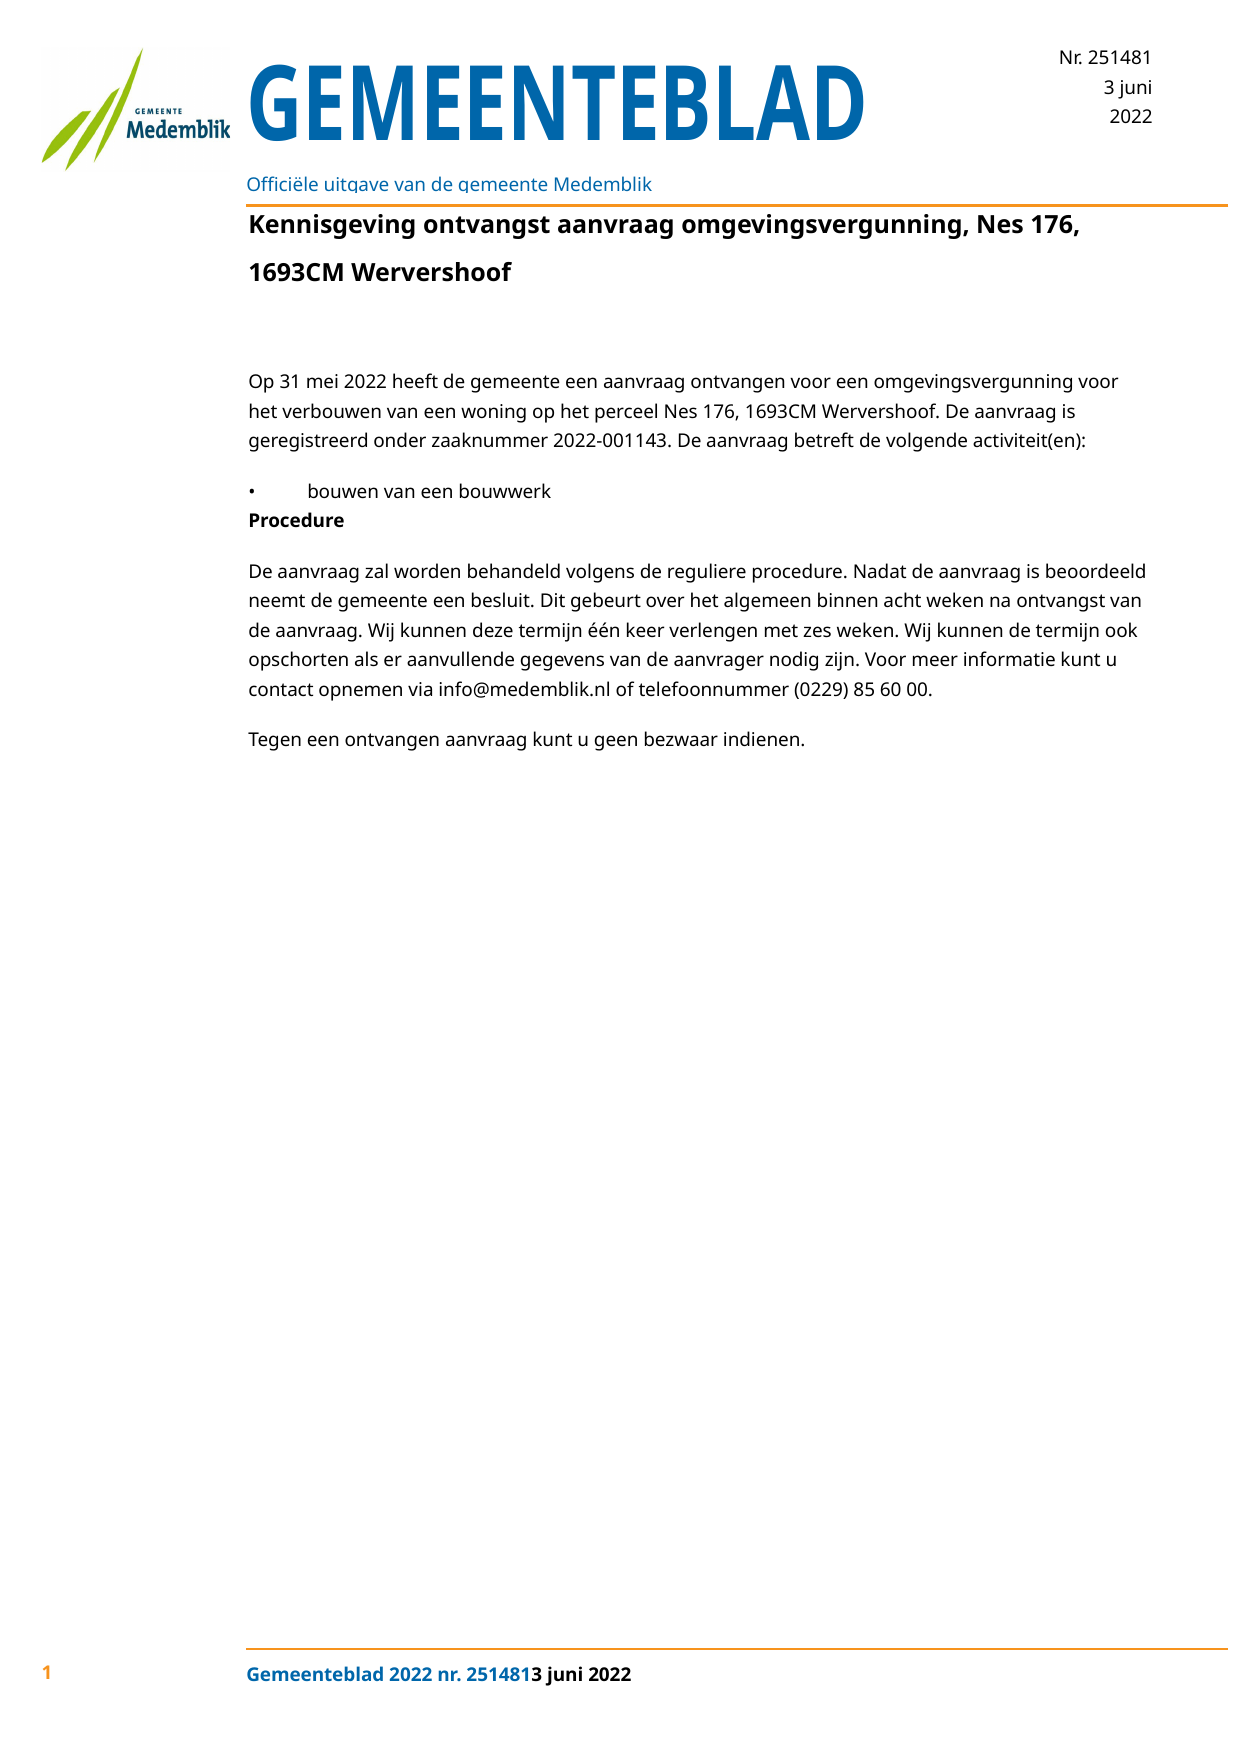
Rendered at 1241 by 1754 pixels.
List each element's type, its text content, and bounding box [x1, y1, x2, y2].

text Kennisgeving ontvangst aanvraag omgevingsvergunning, Nes 176, 1693CM Wervershoof [248, 207, 1152, 288]
text Tegen een ontvangen aanvraag kunt u geen bezwaar indienen. [248, 727, 1152, 752]
picture [41, 47, 231, 172]
text Op 31 mei 2022 heeft de gemeente een aanvraag ontvangen voor een omgevingsvergunning voor het verbouwen van een woning op het perceel Nes 176, 1693CM Wervershoof. De aanvraag is geregistreerd onder zaaknummer 2022-001143. De aanvraag betreft de volgende activiteit(en): [248, 368, 1152, 453]
text Procedure [248, 507, 1152, 533]
text De aanvraag zal worden behandeld volgens de reguliere procedure. Nadat de aanvraag is beoordeeld neemt de gemeente een besluit. Dit gebeurt over het algemeen binnen acht weken na ontvangst van de aanvraag. Wij kunnen deze termijn één keer verlengen met zes weken. Wij kunnen de termijn ook opschorten als er aanvullende gegevens van de aanvrager nodig zijn. Voor meer informatie kunt u contact opnemen via info@medemblik.nl of telefoonnummer (0229) 85 60 00. [248, 558, 1152, 702]
list bouwen van een bouwwerk [248, 478, 1152, 504]
